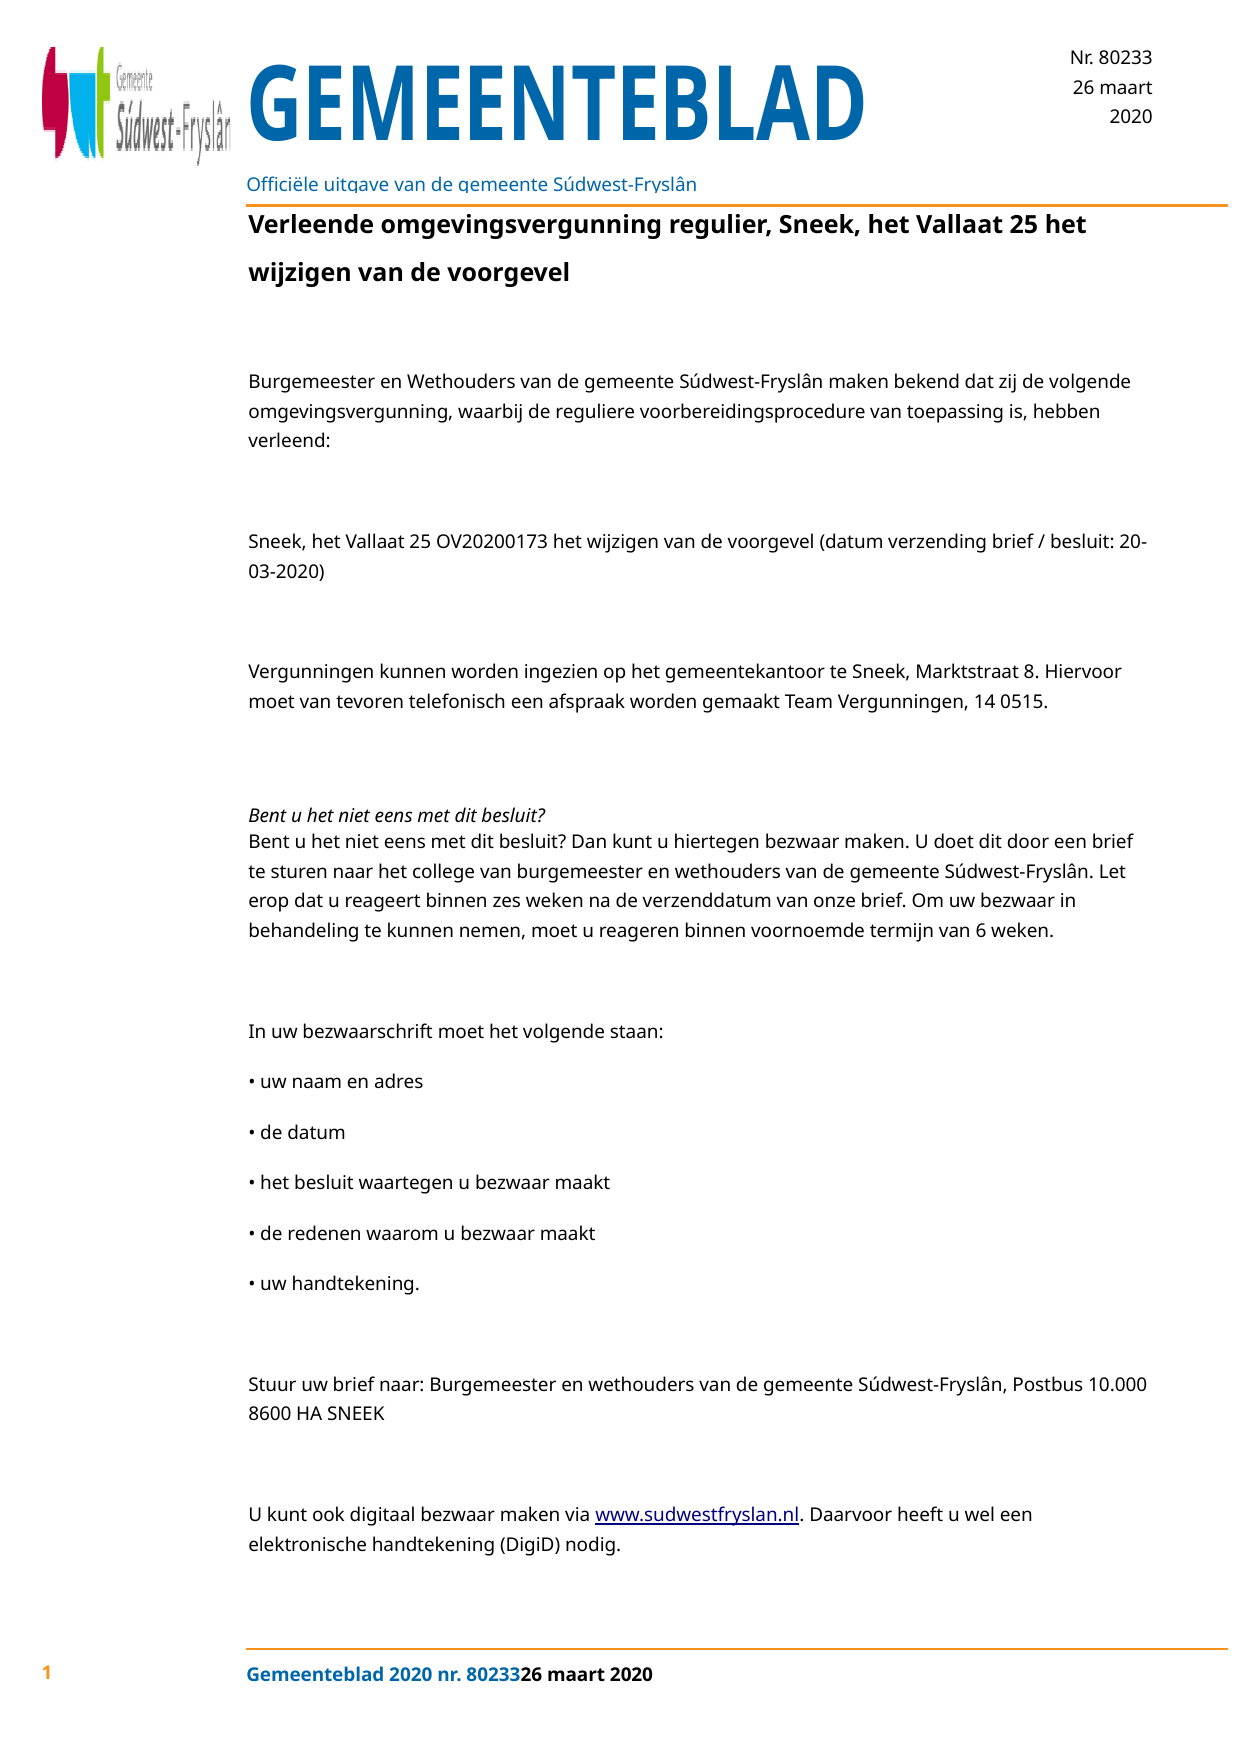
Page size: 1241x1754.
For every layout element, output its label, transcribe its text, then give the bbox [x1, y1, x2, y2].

text Verleende omgevingsvergunning regulier, Sneek, het Vallaat 25 het wijzigen van de voorgevel [248, 207, 1152, 288]
text Sneek, het Vallaat 25 OV20200173 het wijzigen van de voorgevel (datum verzending brief / besluit: 20-03-2020) [248, 528, 1152, 584]
text • de datum [248, 1119, 1152, 1144]
picture [41, 47, 231, 172]
text • het besluit waartegen u bezwaar maakt [248, 1169, 1152, 1195]
text U kunt ook digitaal bezwaar maken via www.sudwestfryslan.nl. Daarvoor heeft u wel een elektronische handtekening (DigiD) nodig. [248, 1501, 1152, 1557]
text Burgemeester en Wethouders van de gemeente Súdwest-Fryslân maken bekend dat zij de volgende omgevingsvergunning, waarbij de reguliere voorbereidingsprocedure van toepassing is, hebben verleend: [248, 368, 1152, 453]
text Vergunningen kunnen worden ingezien op het gemeentekantoor te Sneek, Marktstraat 8. Hiervoor moet van tevoren telefonisch een afspraak worden gemaakt Team Vergunningen, 14 0515. [248, 659, 1152, 714]
text • uw naam en adres [248, 1068, 1152, 1094]
text • de redenen waarom u bezwaar maakt [248, 1220, 1152, 1245]
text Bent u het niet eens met dit besluit? Dan kunt u hiertegen bezwaar maken. U doet dit door een brief te sturen naar het college van burgemeester en wethouders van de gemeente Súdwest-Fryslân. Let erop dat u reageert binnen zes weken na de verzenddatum van onze brief. Om uw bezwaar in behandeling te kunnen nemen, moet u reageren binnen voornoemde termijn van 6 weken. [248, 828, 1152, 943]
text Bent u het niet eens met dit besluit? [248, 803, 1152, 828]
text Stuur uw brief naar: Burgemeester en wethouders van de gemeente Súdwest-Fryslân, Postbus 10.000 8600 HA SNEEK [248, 1371, 1152, 1426]
text In uw bezwaarschrift moet het volgende staan: [248, 1018, 1152, 1044]
text • uw handtekening. [248, 1270, 1152, 1296]
